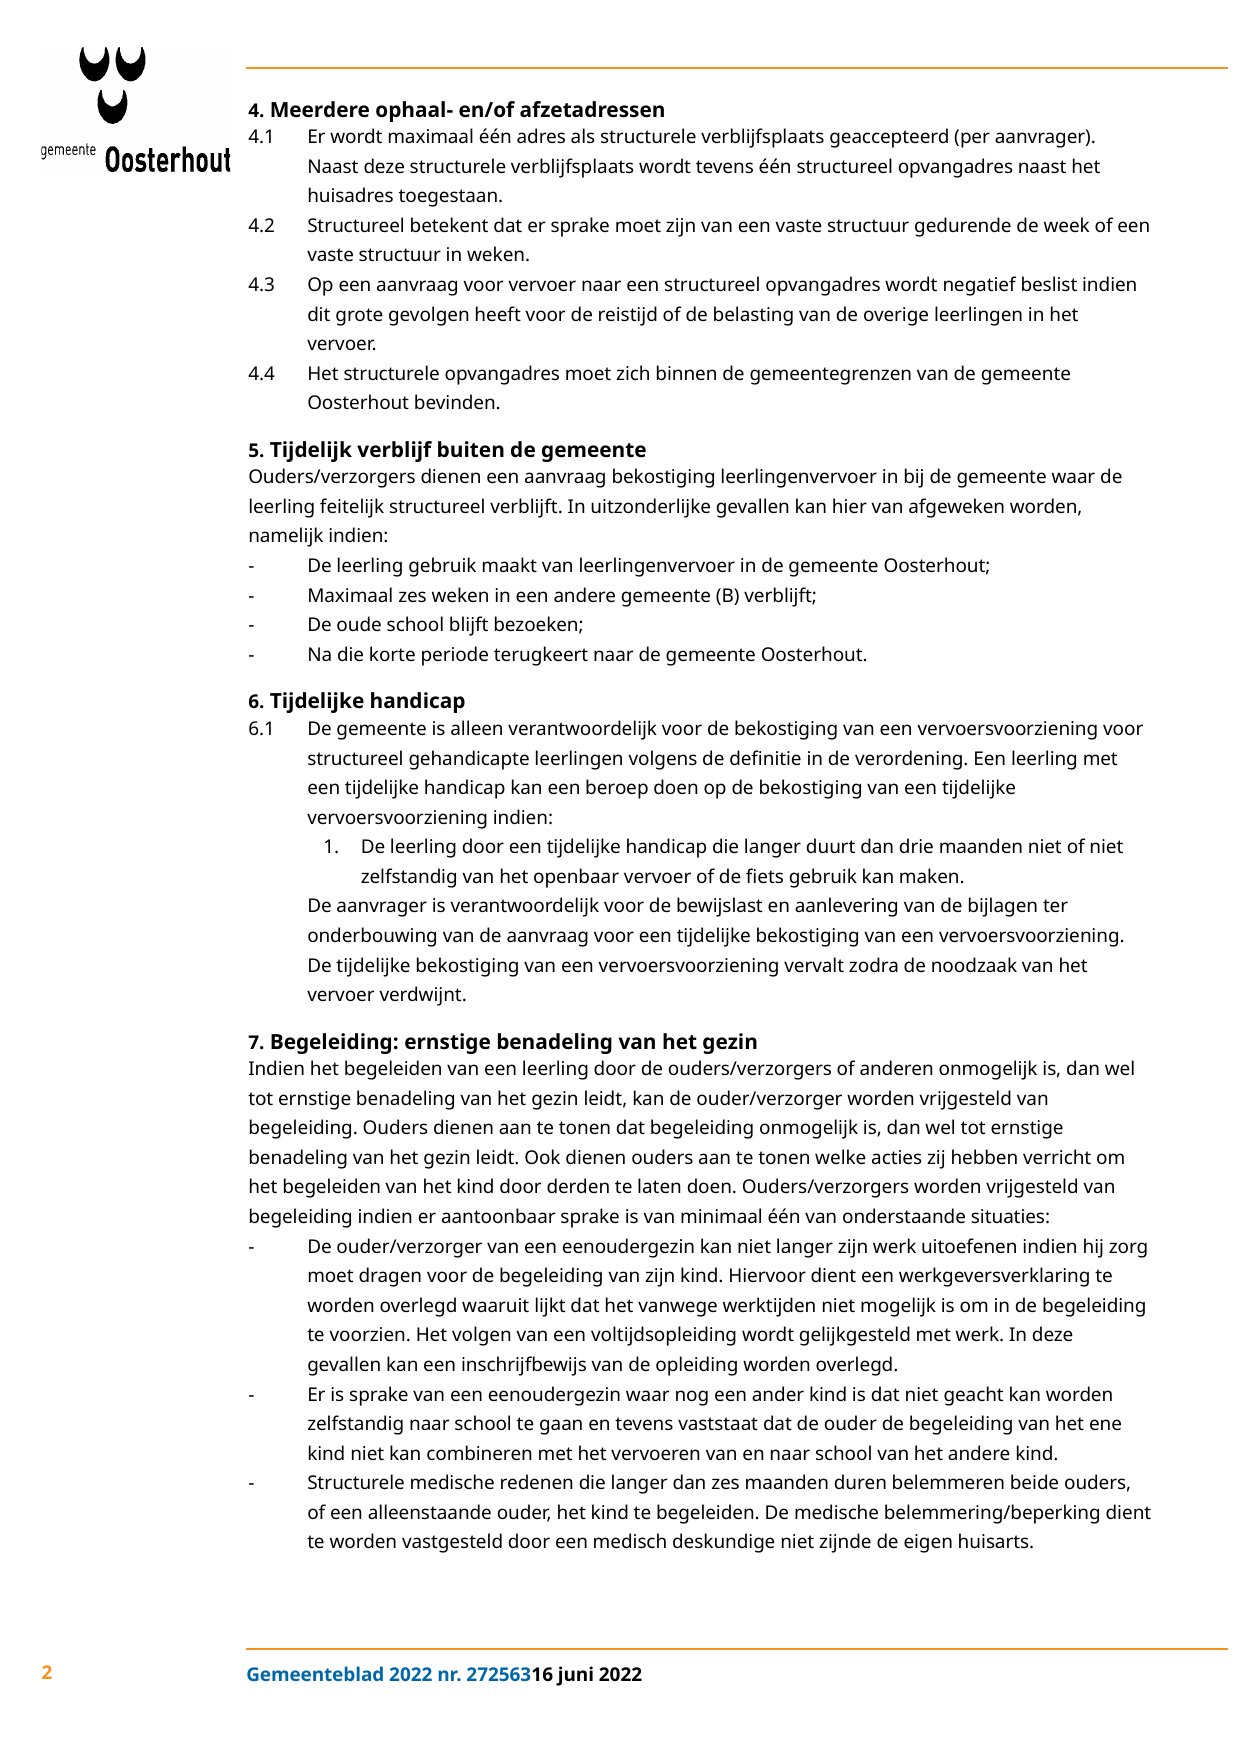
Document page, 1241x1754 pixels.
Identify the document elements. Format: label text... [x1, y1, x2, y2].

list De ouder/verzorger van een eenoudergezin kan niet langer zijn werk uitoefenen indien hij zorg moet dragen voor de begeleiding van zijn kind. Hiervoor dient een werkgeversverklaring te worden overlegd waaruit lijkt dat het vanwege werktijden niet mogelijk is om in de begeleiding te voorzien. Het volgen van een voltijdsopleiding wordt gelijkgesteld met werk. In deze gevallen kan een inschrijfbewijs van de opleiding worden overlegd. [248, 1233, 1152, 1377]
list Structurele medische redenen die langer dan zes maanden duren belemmeren beide ouders, of een alleenstaande ouder, het kind te begeleiden. De medische belemmering/beperking dient te worden vastgesteld door een medisch deskundige niet zijnde de eigen huisarts. [248, 1469, 1152, 1554]
text Indien het begeleiden van een leerling door de ouders/verzorgers of anderen onmogelijk is, dan wel tot ernstige benadeling van het gezin leidt, kan de ouder/verzorger worden vrijgesteld van begeleiding. Ouders dienen aan te tonen dat begeleiding onmogelijk is, dan wel tot ernstige benadeling van het gezin leidt. Ook dienen ouders aan te tonen welke acties zij hebben verricht om het begeleiden van het kind door derden te laten doen. Ouders/verzorgers worden vrijgesteld van begeleiding indien er aantoonbaar sprake is van minimaal één van onderstaande situaties: [248, 1055, 1152, 1229]
text 4. Meerdere ophaal- en/of afzetadressen [248, 95, 1152, 123]
text 7. Begeleiding: ernstige benadeling van het gezin [248, 1027, 1152, 1055]
text 5. Tijdelijk verblijf buiten de gemeente [248, 435, 1152, 463]
list De oude school blijft bezoeken; [248, 611, 1152, 637]
list De gemeente is alleen verantwoordelijk voor de bekostiging van een vervoersvoorziening voor structureel gehandicapte leerlingen volgens de definitie in de verordening. Een leerling met een tijdelijke handicap kan een beroep doen op de bekostiging van een tijdelijke vervoersvoorziening indien: [248, 715, 1152, 829]
list De leerling gebruik maakt van leerlingenvervoer in de gemeente Oosterhout; [248, 552, 1152, 578]
list De aanvrager is verantwoordelijk voor de bewijslast en aanlevering van de bijlagen ter onderbouwing van de aanvraag voor een tijdelijke bekostiging van een vervoersvoorziening. [248, 893, 1152, 948]
list Na die korte periode terugkeert naar de gemeente Oosterhout. [248, 641, 1152, 667]
list Er is sprake van een eenoudergezin waar nog een ander kind is dat niet geacht kan worden zelfstandig naar school te gaan en tevens vaststaat dat de ouder de begeleiding van het ene kind niet kan combineren met het vervoeren van en naar school van het andere kind. [248, 1381, 1152, 1466]
list Maximaal zes weken in een andere gemeente (B) verblijft; [248, 582, 1152, 608]
list Structureel betekent dat er sprake moet zijn van een vaste structuur gedurende de week of een vaste structuur in weken. [248, 212, 1152, 267]
list Er wordt maximaal één adres als structurele verblijfsplaats geaccepteerd (per aanvrager). Naast deze structurele verblijfsplaats wordt tevens één structureel opvangadres naast het huisadres toegestaan. [248, 123, 1152, 208]
text 6. Tijdelijke handicap [248, 687, 1152, 715]
list Op een aanvraag voor vervoer naar een structureel opvangadres wordt negatief beslist indien dit grote gevolgen heeft voor de reistijd of de belasting van de overige leerlingen in het vervoer. [248, 271, 1152, 356]
list De leerling door een tijdelijke handicap die langer duurt dan drie maanden niet of niet zelfstandig van het openbaar vervoer of de fiets gebruik kan maken. [323, 833, 1152, 889]
picture [41, 47, 231, 172]
text Ouders/verzorgers dienen een aanvraag bekostiging leerlingenvervoer in bij de gemeente waar de leerling feitelijk structureel verblijft. In uitzonderlijke gevallen kan hier van afgeweken worden, namelijk indien: [248, 463, 1152, 548]
list De tijdelijke bekostiging van een vervoersvoorziening vervalt zodra de noodzaak van het vervoer verdwijnt. [248, 952, 1152, 1007]
list Het structurele opvangadres moet zich binnen de gemeentegrenzen van de gemeente Oosterhout bevinden. [248, 360, 1152, 415]
